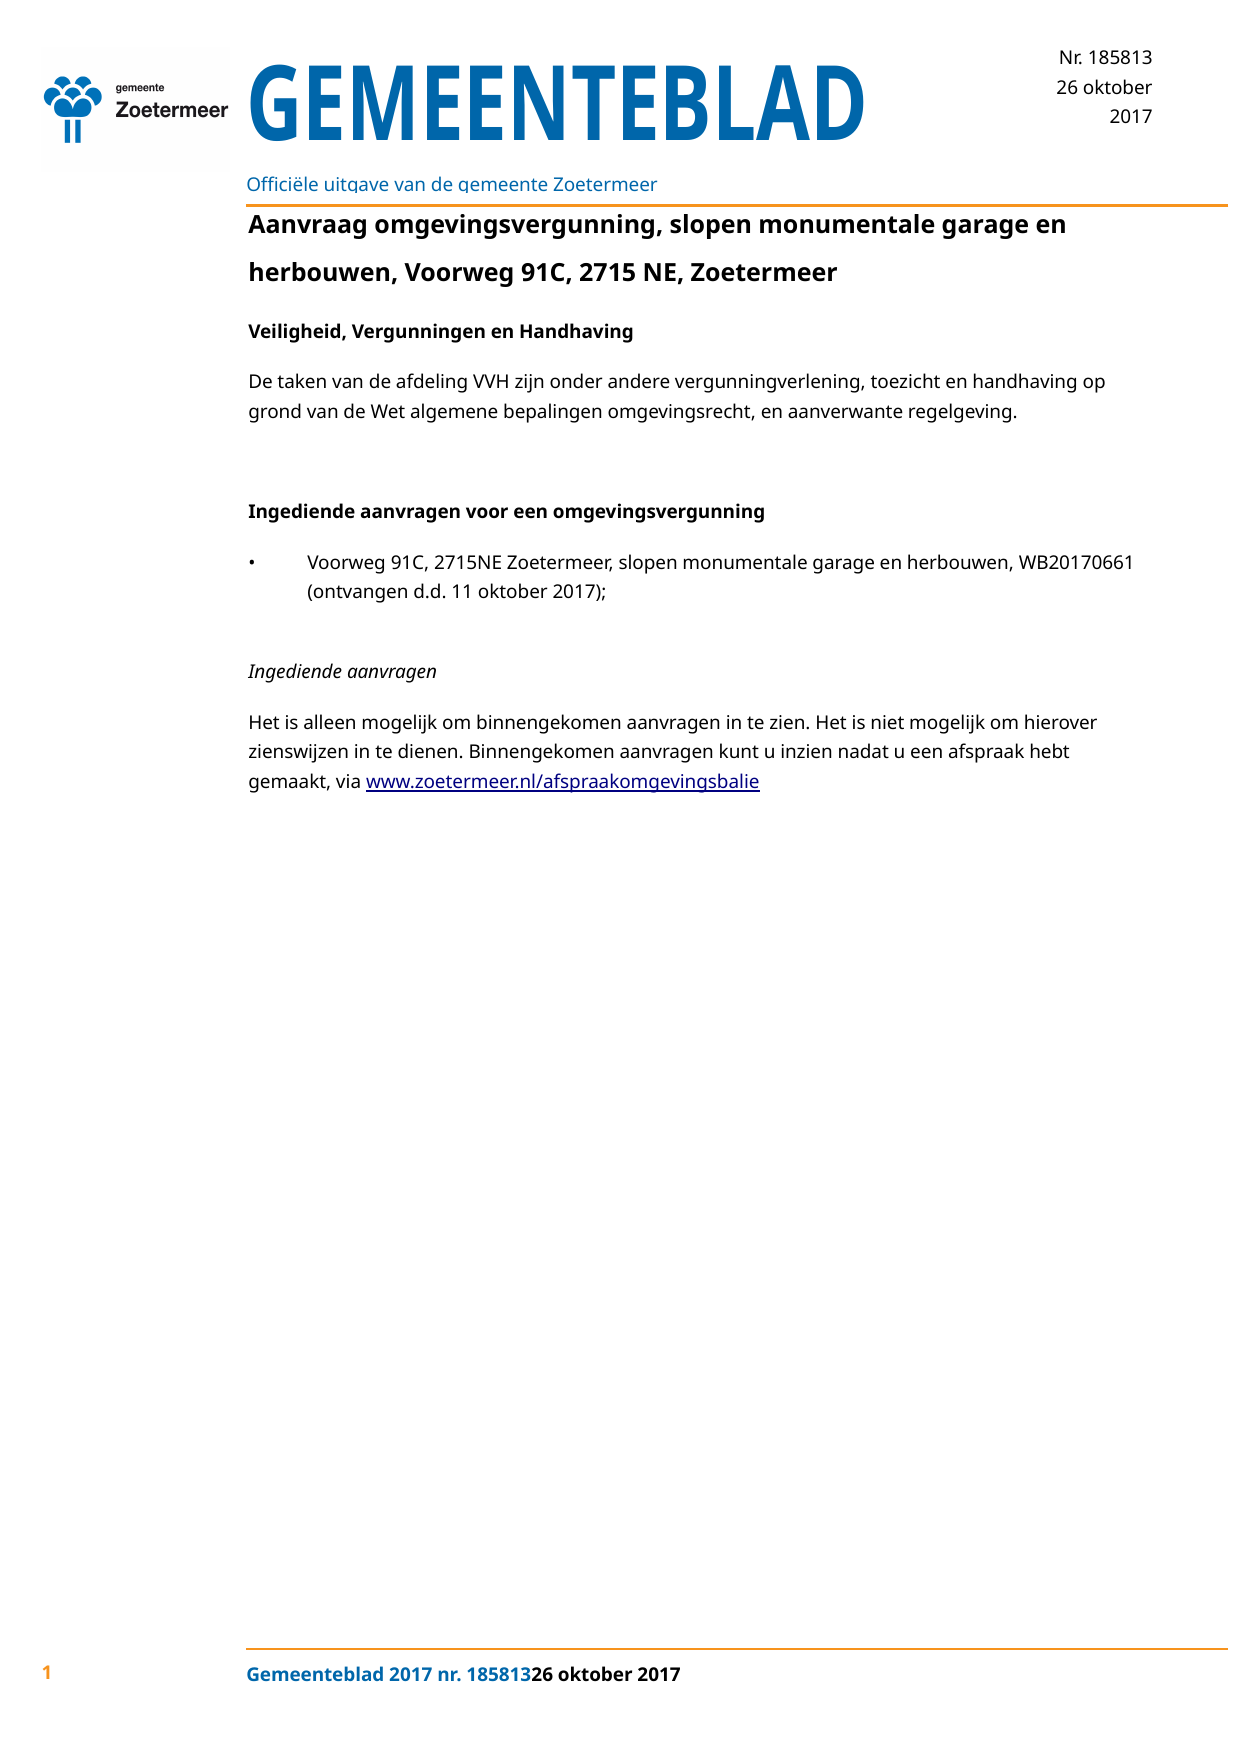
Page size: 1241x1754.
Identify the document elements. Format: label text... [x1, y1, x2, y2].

text De taken van de afdeling VVH zijn onder andere vergunningverlening, toezicht en handhaving op grond van de Wet algemene bepalingen omgevingsrecht, en aanverwante regelgeving. [248, 368, 1152, 424]
picture [41, 47, 231, 172]
text Ingediende aanvragen [248, 659, 1152, 684]
text Aanvraag omgevingsvergunning, slopen monumentale garage en herbouwen, Voorweg 91C, 2715 NE, Zoetermeer [248, 207, 1152, 288]
text Het is alleen mogelijk om binnengekomen aanvragen in te zien. Het is niet mogelijk om hierover zienswijzen in te dienen. Binnengekomen aanvragen kunt u inzien nadat u een afspraak hebt gemaakt, via www.zoetermeer.nl/afspraakomgevingsbalie [248, 709, 1152, 794]
text Veiligheid, Vergunningen en Handhaving [248, 318, 1152, 344]
text Ingediende aanvragen voor een omgevingsvergunning [248, 499, 1152, 524]
list Voorweg 91C, 2715NE Zoetermeer, slopen monumentale garage en herbouwen, WB20170661 (ontvangen d.d. 11 oktober 2017); [248, 549, 1152, 604]
